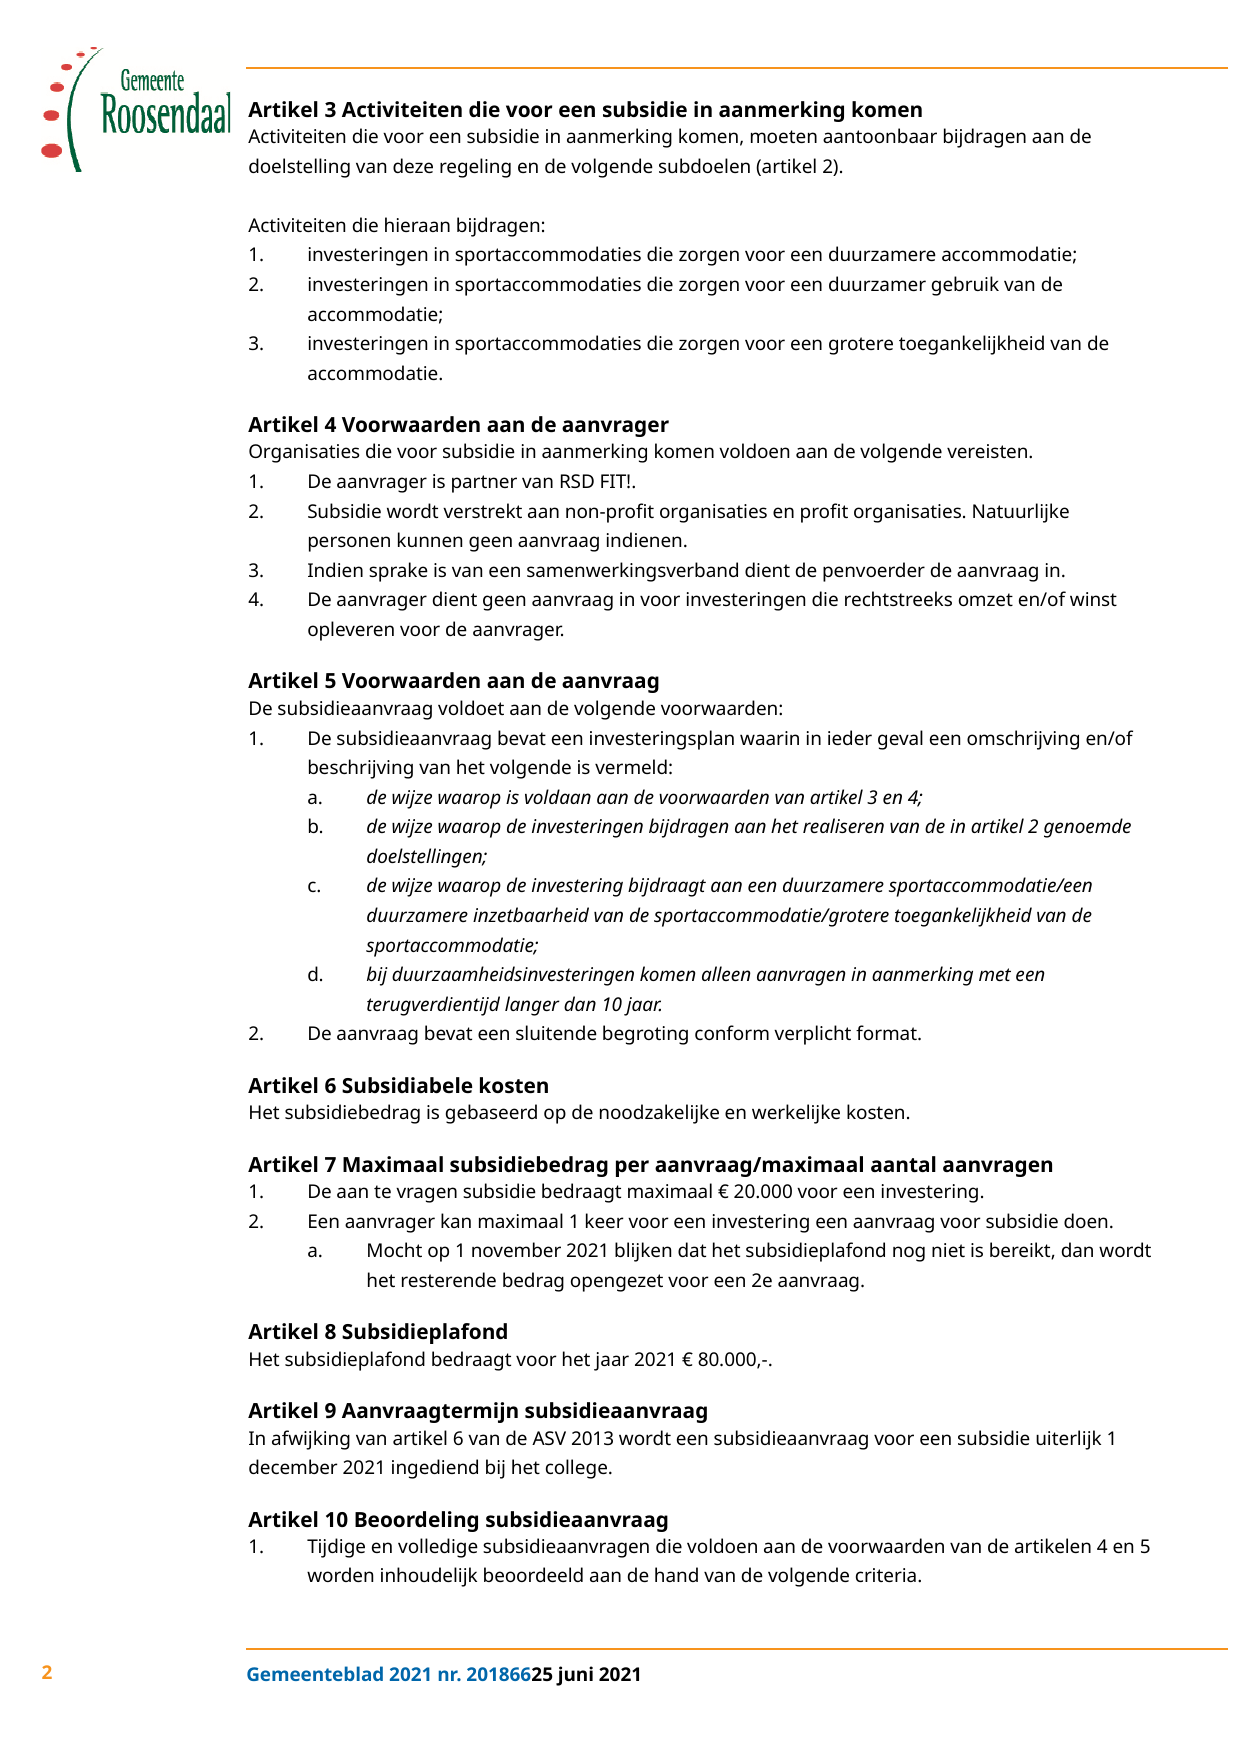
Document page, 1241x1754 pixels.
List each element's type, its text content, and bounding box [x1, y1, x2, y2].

text Artikel 6 Subsidiabele kosten [248, 1071, 1152, 1099]
list bij duurzaamheidsinvesteringen komen alleen aanvragen in aanmerking met een terugverdientijd langer dan 10 jaar. [307, 961, 1152, 1017]
list de wijze waarop is voldaan aan de voorwaarden van artikel 3 en 4; [307, 784, 1152, 809]
text Organisaties die voor subsidie in aanmerking komen voldoen aan de volgende vereisten. [248, 439, 1152, 464]
text Artikel 3 Activiteiten die voor een subsidie in aanmerking komen [248, 95, 1152, 123]
list de wijze waarop de investering bijdraagt aan een duurzamere sportaccommodatie/een duurzamere inzetbaarheid van de sportaccommodatie/grotere toegankelijkheid van de sportaccommodatie; [307, 873, 1152, 957]
list De aanvrager is partner van RSD FIT!. [248, 468, 1152, 494]
text In afwijking van artikel 6 van de ASV 2013 wordt een subsidieaanvraag voor een subsidie uiterlijk 1 december 2021 ingediend bij het college. [248, 1425, 1152, 1480]
list Subsidie wordt verstrekt aan non-profit organisaties en profit organisaties. Natuurlijke personen kunnen geen aanvraag indienen. [248, 498, 1152, 553]
list De subsidieaanvraag bevat een investeringsplan waarin in ieder geval een omschrijving en/of beschrijving van het volgende is vermeld: [248, 725, 1152, 780]
text Artikel 5 Voorwaarden aan de aanvraag [248, 667, 1152, 695]
text De subsidieaanvraag voldoet aan de volgende voorwaarden: [248, 695, 1152, 721]
list Mocht op 1 november 2021 blijken dat het subsidieplafond nog niet is bereikt, dan wordt het resterende bedrag opengezet voor een 2e aanvraag. [307, 1237, 1152, 1293]
text Het subsidiebedrag is gebaseerd op de noodzakelijke en werkelijke kosten. [248, 1099, 1152, 1125]
list Indien sprake is van een samenwerkingsverband dient de penvoerder de aanvraag in. [248, 557, 1152, 583]
list investeringen in sportaccommodaties die zorgen voor een duurzamer gebruik van de accommodatie; [248, 271, 1152, 326]
list investeringen in sportaccommodaties die zorgen voor een grotere toegankelijkheid van de accommodatie. [248, 330, 1152, 386]
text Activiteiten die hieraan bijdragen: [248, 212, 1152, 238]
text Artikel 8 Subsidieplafond [248, 1317, 1152, 1346]
list De aanvraag bevat een sluitende begroting conform verplicht format. [248, 1021, 1152, 1046]
text Het subsidieplafond bedraagt voor het jaar 2021 € 80.000,-. [248, 1346, 1152, 1372]
text Artikel 7 Maximaal subsidiebedrag per aanvraag/maximaal aantal aanvragen [248, 1150, 1152, 1178]
text Activiteiten die voor een subsidie in aanmerking komen, moeten aantoonbaar bijdragen aan de doelstelling van deze regeling en de volgende subdoelen (artikel 2). [248, 123, 1152, 178]
list investeringen in sportaccommodaties die zorgen voor een duurzamere accommodatie; [248, 242, 1152, 267]
list De aan te vragen subsidie bedraagt maximaal € 20.000 voor een investering. [248, 1178, 1152, 1204]
text Artikel 4 Voorwaarden aan de aanvrager [248, 410, 1152, 439]
text Artikel 10 Beoordeling subsidieaanvraag [248, 1505, 1152, 1533]
picture [41, 47, 231, 172]
list de wijze waarop de investeringen bijdragen aan het realiseren van de in artikel 2 genoemde doelstellingen; [307, 813, 1152, 869]
list De aanvrager dient geen aanvraag in voor investeringen die rechtstreeks omzet en/of winst opleveren voor de aanvrager. [248, 587, 1152, 642]
text Artikel 9 Aanvraagtermijn subsidieaanvraag [248, 1396, 1152, 1425]
list Tijdige en volledige subsidieaanvragen die voldoen aan de voorwaarden van de artikelen 4 en 5 worden inhoudelijk beoordeeld aan de hand van de volgende criteria. [248, 1533, 1152, 1588]
list Een aanvrager kan maximaal 1 keer voor een investering een aanvraag voor subsidie doen. [248, 1208, 1152, 1233]
